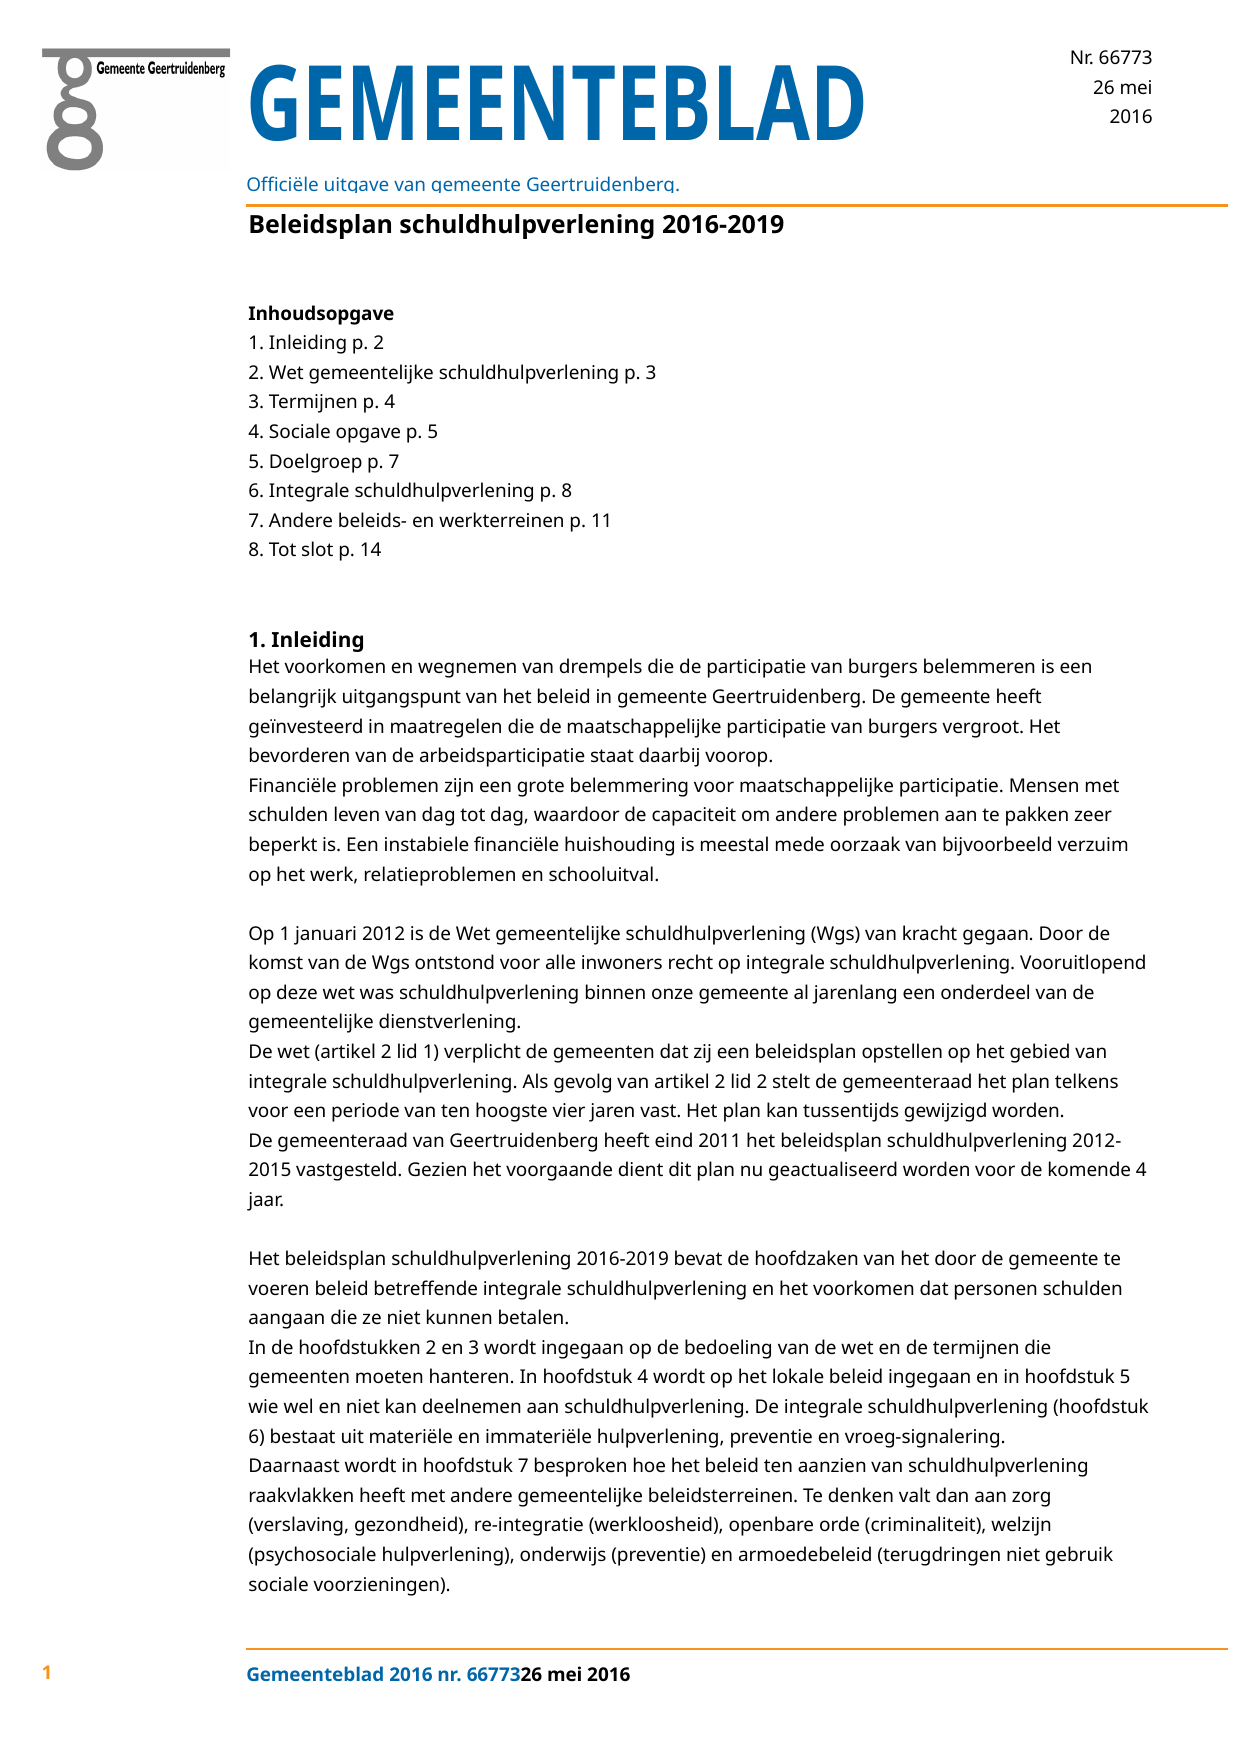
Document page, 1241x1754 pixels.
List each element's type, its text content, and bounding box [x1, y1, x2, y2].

text 7. Andere beleids- en werkterreinen p. 11 [248, 507, 1152, 533]
text De wet (artikel 2 lid 1) verplicht de gemeenten dat zij een beleidsplan opstellen op het gebied van integrale schuldhulpverlening. Als gevolg van artikel 2 lid 2 stelt de gemeenteraad het plan telkens voor een periode van ten hoogste vier jaren vast. Het plan kan tussentijds gewijzigd worden. [248, 1038, 1152, 1123]
text In de hoofdstukken 2 en 3 wordt ingegaan op de bedoeling van de wet en de termijnen die gemeenten moeten hanteren. In hoofdstuk 4 wordt op het lokale beleid ingegaan en in hoofdstuk 5 wie wel en niet kan deelnemen aan schuldhulpverlening. De integrale schuldhulpverlening (hoofdstuk 6) bestaat uit materiële en immateriële hulpverlening, preventie en vroeg-signalering. [248, 1334, 1152, 1449]
text Op 1 januari 2012 is de Wet gemeentelijke schuldhulpverlening (Wgs) van kracht gegaan. Door de komst van de Wgs ontstond voor alle inwoners recht op integrale schuldhulpverlening. Vooruitlopend op deze wet was schuldhulpverlening binnen onze gemeente al jarenlang een onderdeel van de gemeentelijke dienstverlening. [248, 920, 1152, 1034]
text 8. Tot slot p. 14 [248, 537, 1152, 562]
text 5. Doelgroep p. 7 [248, 448, 1152, 473]
text 4. Sociale opgave p. 5 [248, 418, 1152, 444]
text 1. Inleiding p. 2 [248, 329, 1152, 355]
text 6. Integrale schuldhulpverlening p. 8 [248, 477, 1152, 503]
text Het voorkomen en wegnemen van drempels die de participatie van burgers belemmeren is een belangrijk uitgangspunt van het beleid in gemeente Geertruidenberg. De gemeente heeft geïnvesteerd in maatregelen die de maatschappelijke participatie van burgers vergroot. Het bevorderen van de arbeidsparticipatie staat daarbij voorop. [248, 654, 1152, 768]
text 2. Wet gemeentelijke schuldhulpverlening p. 3 [248, 359, 1152, 385]
text Daarnaast wordt in hoofdstuk 7 besproken hoe het beleid ten aanzien van schuldhulpverlening raakvlakken heeft met andere gemeentelijke beleidsterreinen. Te denken valt dan aan zorg (verslaving, gezondheid), re-integratie (werkloosheid), openbare orde (criminaliteit), welzijn (psychosociale hulpverlening), onderwijs (preventie) en armoedebeleid (terugdringen niet gebruik sociale voorzieningen). [248, 1452, 1152, 1597]
picture [41, 47, 231, 172]
text 3. Termijnen p. 4 [248, 389, 1152, 414]
text Beleidsplan schuldhulpverlening 2016-2019 [248, 207, 1152, 241]
text Het beleidsplan schuldhulpverlening 2016-2019 bevat de hoofdzaken van het door de gemeente te voeren beleid betreffende integrale schuldhulpverlening en het voorkomen dat personen schulden aangaan die ze niet kunnen betalen. [248, 1245, 1152, 1330]
text De gemeenteraad van Geertruidenberg heeft eind 2011 het beleidsplan schuldhulpverlening 2012-2015 vastgesteld. Gezien het voorgaande dient dit plan nu geactualiseerd worden voor de komende 4 jaar. [248, 1127, 1152, 1212]
text Inhoudsopgave [248, 300, 1152, 326]
text 1. Inleiding [248, 625, 1152, 654]
text Financiële problemen zijn een grote belemmering voor maatschappelijke participatie. Mensen met schulden leven van dag tot dag, waardoor de capaciteit om andere problemen aan te pakken zeer beperkt is. Een instabiele financiële huishouding is meestal mede oorzaak van bijvoorbeeld verzuim op het werk, relatieproblemen en schooluitval. [248, 772, 1152, 887]
